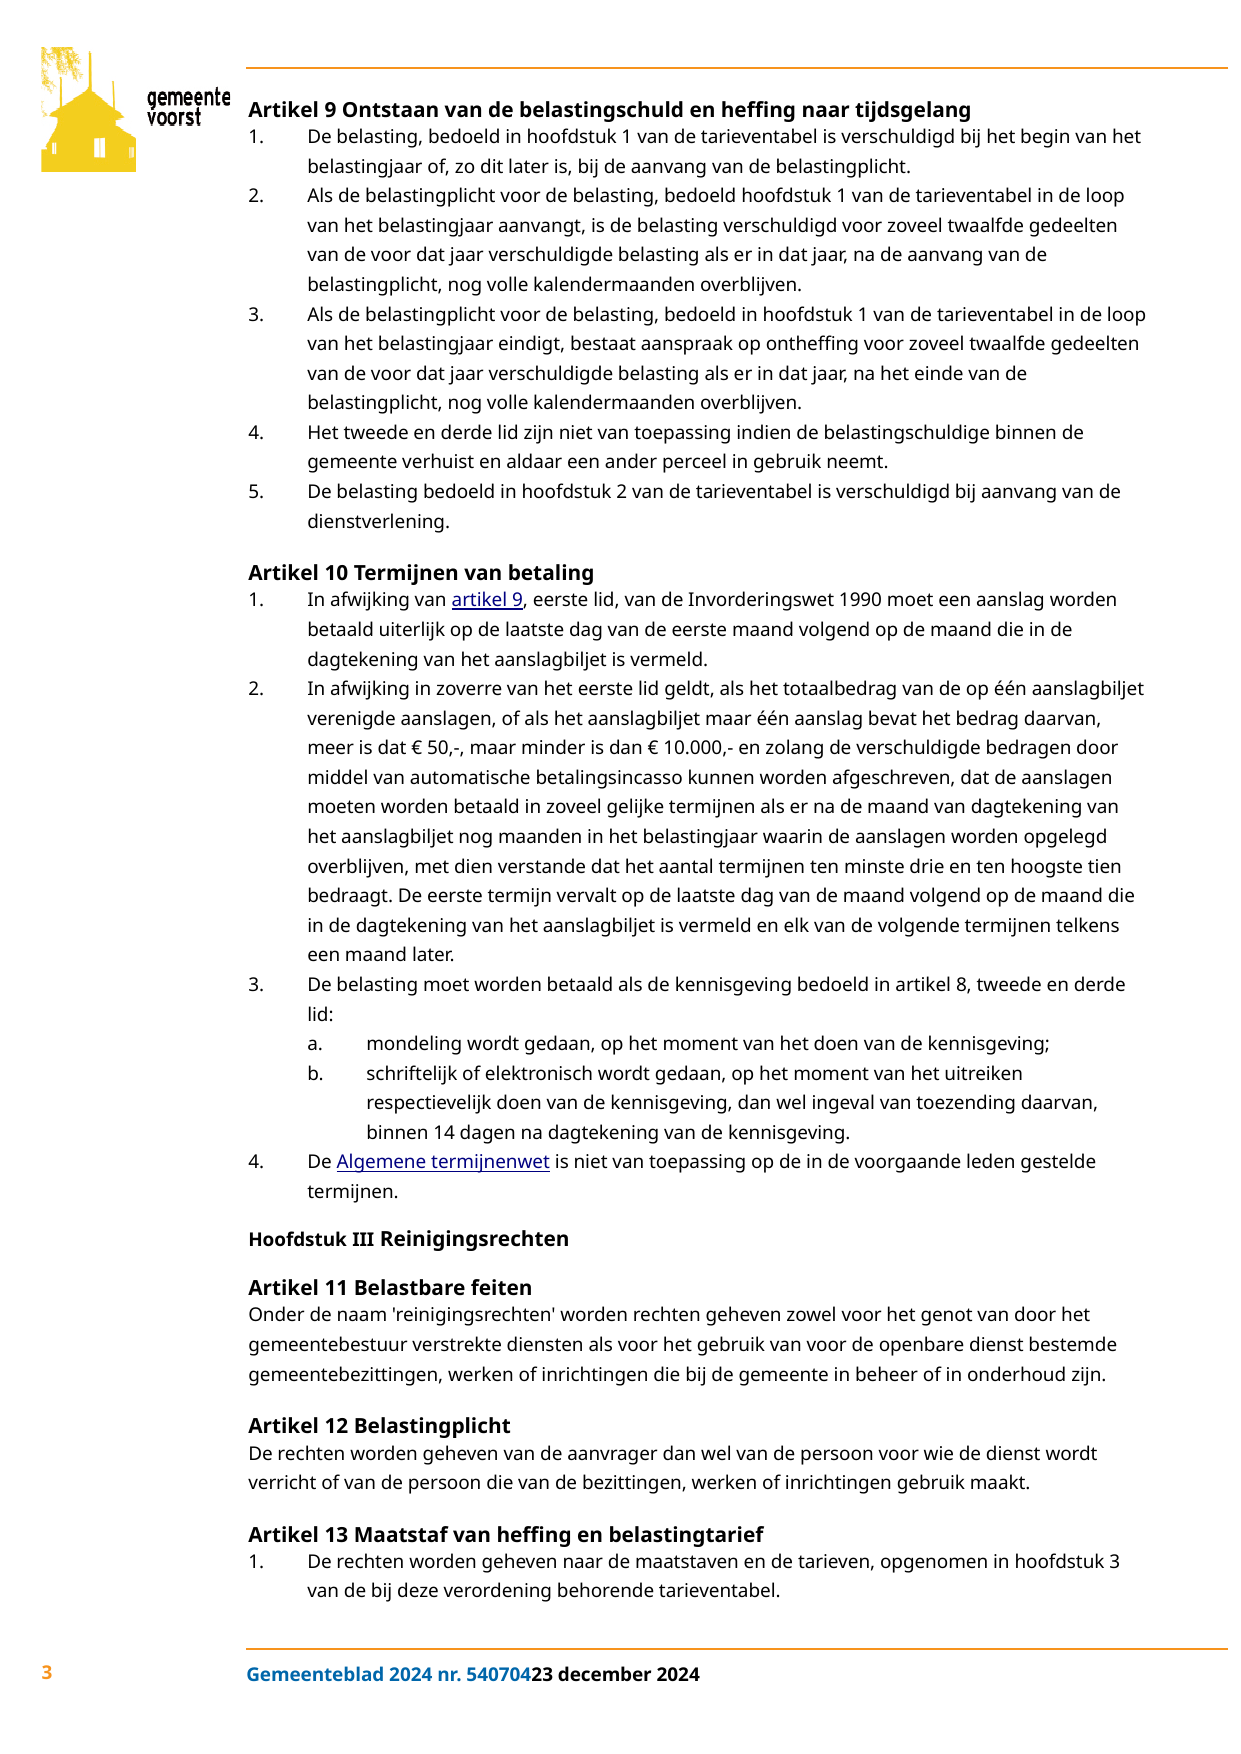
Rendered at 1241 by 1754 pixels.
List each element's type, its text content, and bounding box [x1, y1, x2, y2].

text Artikel 10 Termijnen van betaling [248, 558, 1152, 587]
list In afwijking in zoverre van het eerste lid geldt, als het totaalbedrag van de op één aanslagbiljet verenigde aanslagen, of als het aanslagbiljet maar één aanslag bevat het bedrag daarvan, meer is dat € 50,-, maar minder is dan € 10.000,- en zolang de verschuldigde bedragen door middel van automatische betalingsincasso kunnen worden afgeschreven, dat de aanslagen moeten worden betaald in zoveel gelijke termijnen als er na de maand van dagtekening van het aanslagbiljet nog maanden in het belastingjaar waarin de aanslagen worden opgelegd overblijven, met dien verstande dat het aantal termijnen ten minste drie en ten hoogste tien bedraagt. De eerste termijn vervalt op de laatste dag van de maand volgend op de maand die in de dagtekening van het aanslagbiljet is vermeld en elk van de volgende termijnen telkens een maand later. [248, 675, 1152, 967]
list De rechten worden geheven naar de maatstaven en de tarieven, opgenomen in hoofdstuk 3 van de bij deze verordening behorende tarieventabel. [248, 1548, 1152, 1603]
list Als de belastingplicht voor de belasting, bedoeld in hoofdstuk 1 van de tarieventabel in de loop van het belastingjaar eindigt, bestaat aanspraak op ontheffing voor zoveel twaalfde gedeelten van de voor dat jaar verschuldigde belasting als er in dat jaar, na het einde van de belastingplicht, nog volle kalendermaanden overblijven. [248, 301, 1152, 415]
list De belasting, bedoeld in hoofdstuk 1 van de tarieventabel is verschuldigd bij het begin van het belastingjaar of, zo dit later is, bij de aanvang van de belastingplicht. [248, 123, 1152, 178]
list Als de belastingplicht voor de belasting, bedoeld hoofdstuk 1 van de tarieventabel in de loop van het belastingjaar aanvangt, is de belasting verschuldigd voor zoveel twaalfde gedeelten van de voor dat jaar verschuldigde belasting als er in dat jaar, na de aanvang van de belastingplicht, nog volle kalendermaanden overblijven. [248, 182, 1152, 297]
text Artikel 13 Maatstaf van heffing en belastingtarief [248, 1520, 1152, 1548]
text Artikel 11 Belastbare feiten [248, 1273, 1152, 1302]
text Hoofdstuk III Reinigingsrechten [248, 1224, 1152, 1252]
list De belasting bedoeld in hoofdstuk 2 van de tarieventabel is verschuldigd bij aanvang van de dienstverlening. [248, 478, 1152, 533]
text Artikel 9 Ontstaan van de belastingschuld en heffing naar tijdsgelang [248, 95, 1152, 123]
list In afwijking van artikel 9, eerste lid, van de Invorderingswet 1990 moet een aanslag worden betaald uiterlijk op de laatste dag van de eerste maand volgend op de maand die in de dagtekening van het aanslagbiljet is vermeld. [248, 587, 1152, 672]
list De Algemene termijnenwet is niet van toepassing op de in de voorgaande leden gestelde termijnen. [248, 1149, 1152, 1204]
list De belasting moet worden betaald als de kennisgeving bedoeld in artikel 8, tweede en derde lid: [248, 971, 1152, 1027]
text Artikel 12 Belastingplicht [248, 1411, 1152, 1440]
list mondeling wordt gedaan, op het moment van het doen van de kennisgeving; [307, 1030, 1152, 1056]
list Het tweede en derde lid zijn niet van toepassing indien de belastingschuldige binnen de gemeente verhuist en aldaar een ander perceel in gebruik neemt. [248, 419, 1152, 474]
picture [41, 47, 231, 172]
list schriftelijk of elektronisch wordt gedaan, op het moment van het uitreiken respectievelijk doen van de kennisgeving, dan wel ingeval van toezending daarvan, binnen 14 dagen na dagtekening van de kennisgeving. [307, 1060, 1152, 1145]
text De rechten worden geheven van de aanvrager dan wel van de persoon voor wie de dienst wordt verricht of van de persoon die van de bezittingen, werken of inrichtingen gebruik maakt. [248, 1440, 1152, 1495]
text Onder de naam 'reinigingsrechten' worden rechten geheven zowel voor het genot van door het gemeentebestuur verstrekte diensten als voor het gebruik van voor de openbare dienst bestemde gemeentebezittingen, werken of inrichtingen die bij de gemeente in beheer of in onderhoud zijn. [248, 1302, 1152, 1387]
